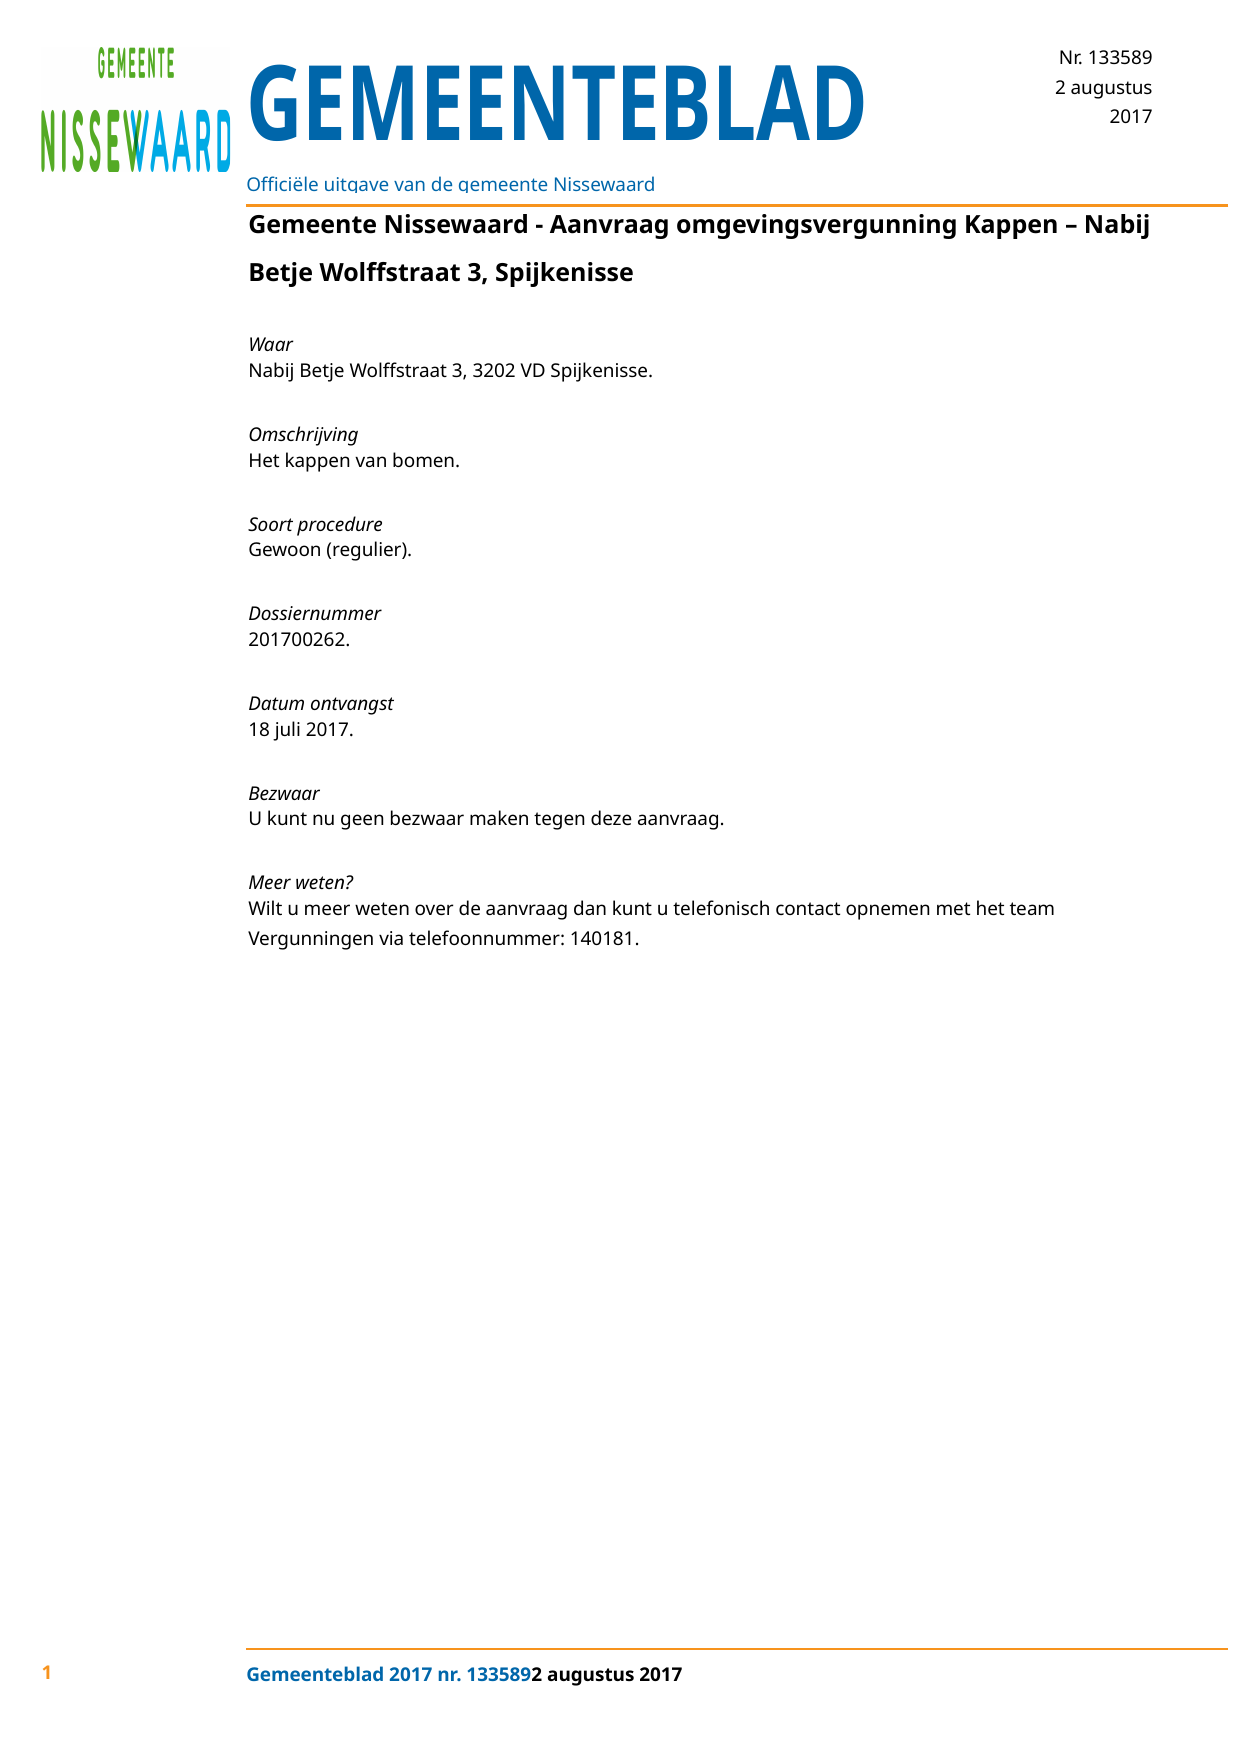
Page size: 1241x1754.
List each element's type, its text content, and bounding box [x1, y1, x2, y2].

text Gewoon (regulier). [248, 537, 1152, 562]
text Nabij Betje Wolffstraat 3, 3202 VD Spijkenisse. [248, 357, 1152, 383]
text U kunt nu geen bezwaar maken tegen deze aanvraag. [248, 806, 1152, 831]
text Omschrijving [248, 421, 1152, 447]
text Waar [248, 331, 1152, 357]
picture [222, 122, 227, 160]
text Datum ontvangst [248, 690, 1152, 716]
text Soort procedure [248, 511, 1152, 537]
text Wilt u meer weten over de aanvraag dan kunt u telefonisch contact opnemen met het team Vergunningen via telefoonnummer: 140181. [248, 895, 1152, 951]
picture [201, 122, 206, 138]
text Bezwaar [248, 780, 1152, 806]
picture [41, 47, 231, 172]
picture [200, 151, 206, 172]
text 201700262. [248, 626, 1152, 652]
picture [176, 157, 187, 172]
text 18 juli 2017. [248, 716, 1152, 742]
text Meer weten? [248, 869, 1152, 895]
picture [154, 157, 165, 172]
text Het kappen van bomen. [248, 447, 1152, 473]
text Gemeente Nissewaard - Aanvraag omgevingsvergunning Kappen – Nabij Betje Wolffstraat 3, Spijkenisse [248, 207, 1152, 288]
text Dossiernummer [248, 601, 1152, 626]
